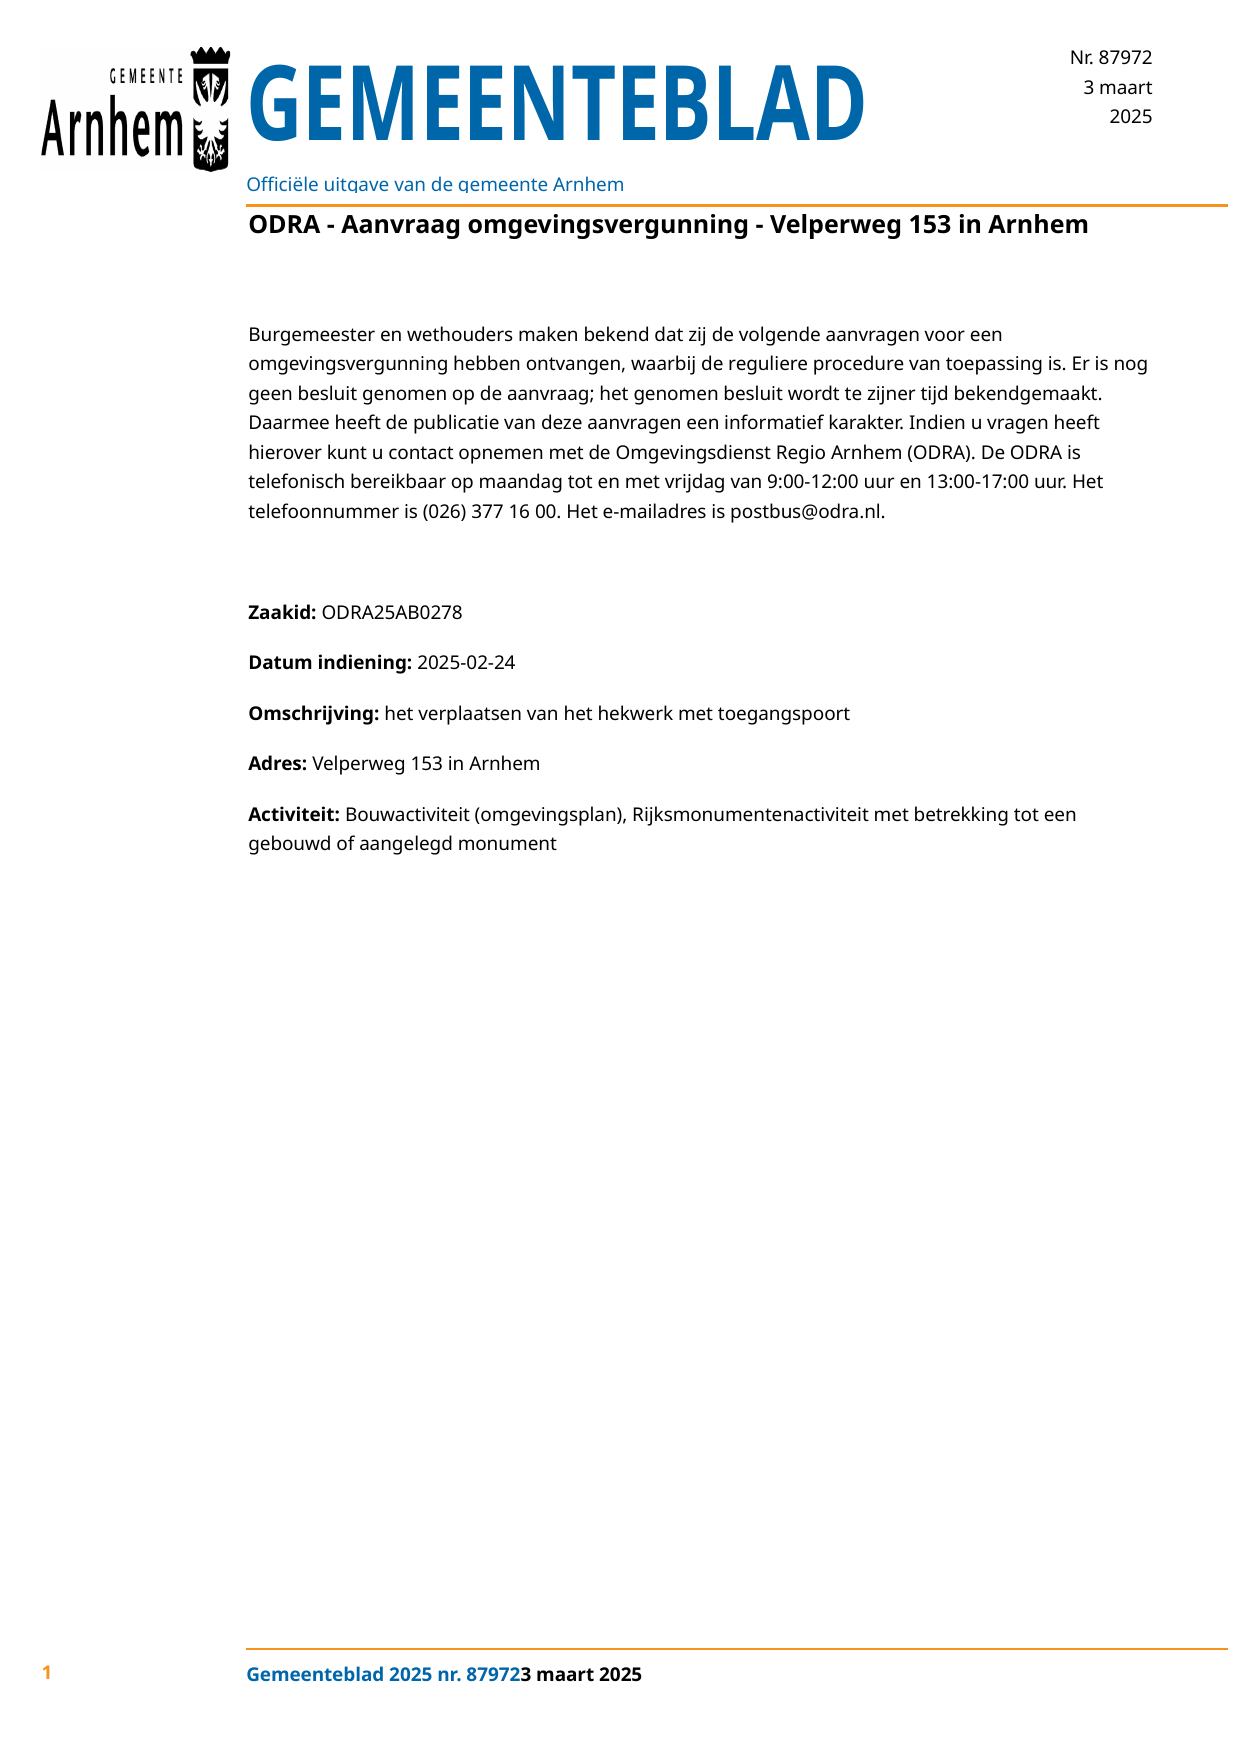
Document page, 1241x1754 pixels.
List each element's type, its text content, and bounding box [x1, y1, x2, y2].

text Activiteit: Bouwactiviteit (omgevingsplan), Rijksmonumentenactiviteit met betrekking tot een gebouwd of aangelegd monument [248, 801, 1152, 856]
text Omschrijving: het verplaatsen van het hekwerk met toegangspoort [248, 700, 1152, 726]
text Zaakid: ODRA25AB0278 [248, 599, 1152, 625]
text Adres: Velperweg 153 in Arnhem [248, 750, 1152, 776]
text ODRA - Aanvraag omgevingsvergunning - Velperweg 153 in Arnhem [248, 207, 1152, 241]
text Datum indiening: 2025-02-24 [248, 649, 1152, 675]
text Burgemeester en wethouders maken bekend dat zij de volgende aanvragen voor een omgevingsvergunning hebben ontvangen, waarbij de reguliere procedure van toepassing is. Er is nog geen besluit genomen op de aanvraag; het genomen besluit wordt te zijner tijd bekendgemaakt. Daarmee heeft de publicatie van deze aanvragen een informatief karakter. Indien u vragen heeft hierover kunt u contact opnemen met de Omgevingsdienst Regio Arnhem (ODRA). De ODRA is telefonisch bereikbaar op maandag tot en met vrijdag van 9:00-12:00 uur en 13:00-17:00 uur. Het telefoonnummer is (026) 377 16 00. Het e-mailadres is postbus@odra.nl. [248, 321, 1152, 524]
picture [41, 47, 231, 172]
